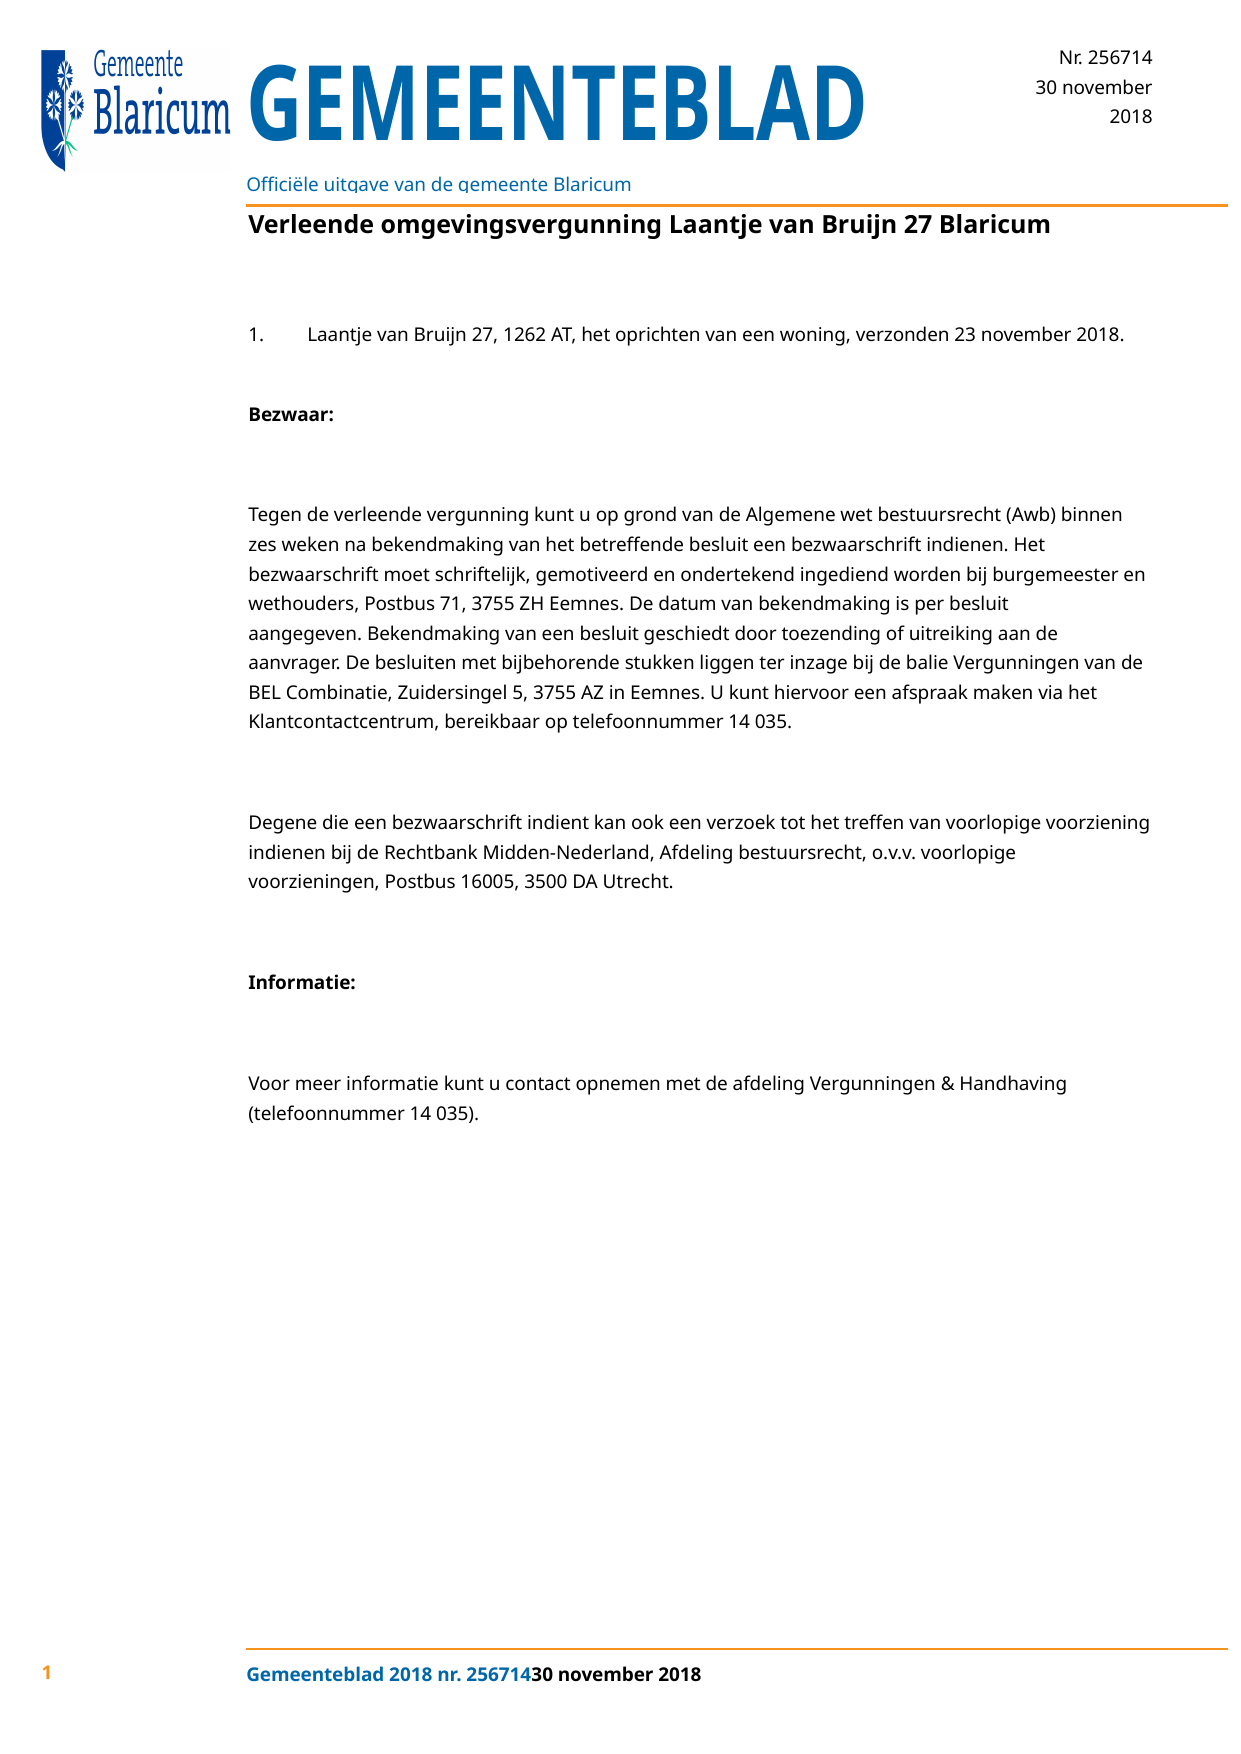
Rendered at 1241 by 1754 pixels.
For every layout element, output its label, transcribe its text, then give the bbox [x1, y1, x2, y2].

text Degene die een bezwaarschrift indient kan ook een verzoek tot het treffen van voorlopige voorziening indienen bij de Rechtbank Midden-Nederland, Afdeling bestuursrecht, o.v.v. voorlopige voorzieningen, Postbus 16005, 3500 DA Utrecht. [248, 809, 1152, 894]
text Verleende omgevingsvergunning Laantje van Bruijn 27 Blaricum [248, 207, 1152, 241]
text Tegen de verleende vergunning kunt u op grond van de Algemene wet bestuursrecht (Awb) binnen zes weken na bekendmaking van het betreffende besluit een bezwaarschrift indienen. Het bezwaarschrift moet schriftelijk, gemotiveerd en ondertekend ingediend worden bij burgemeester en wethouders, Postbus 71, 3755 ZH Eemnes. De datum van bekendmaking is per besluit aangegeven. Bekendmaking van een besluit geschiedt door toezending of uitreiking aan de aanvrager. De besluiten met bijbehorende stukken liggen ter inzage bij de balie Vergunningen van de BEL Combinatie, Zuidersingel 5, 3755 AZ in Eemnes. U kunt hiervoor een afspraak maken via het Klantcontactcentrum, bereikbaar op telefoonnummer 14 035. [248, 502, 1152, 734]
text Informatie: [248, 969, 1152, 995]
text Voor meer informatie kunt u contact opnemen met de afdeling Vergunningen & Handhaving (telefoonnummer 14 035). [248, 1070, 1152, 1126]
list Laantje van Bruijn 27, 1262 AT, het oprichten van een woning, verzonden 23 november 2018. [248, 321, 1152, 346]
picture [41, 47, 231, 172]
text Bezwaar: [248, 401, 1152, 426]
